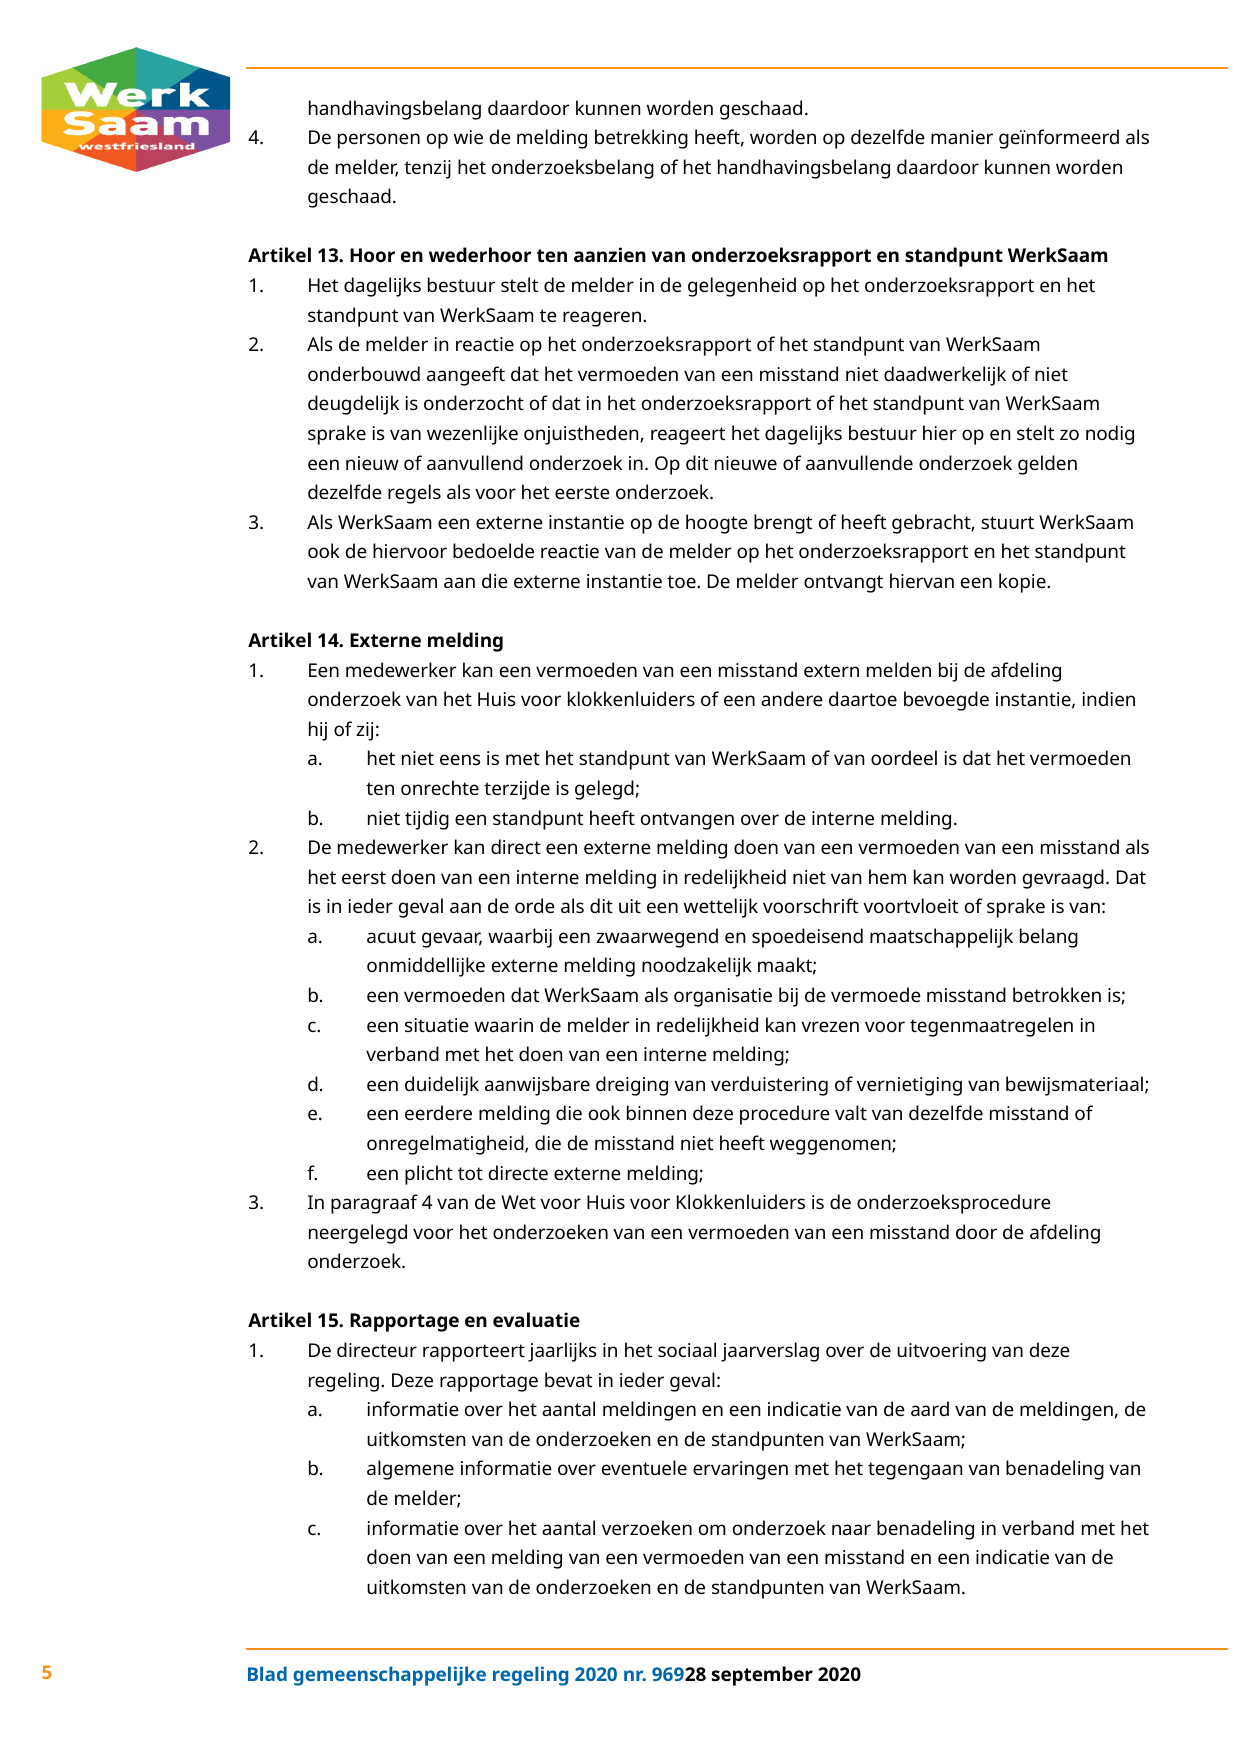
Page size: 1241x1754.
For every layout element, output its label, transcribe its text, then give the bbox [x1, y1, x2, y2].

list een situatie waarin de melder in redelijkheid kan vrezen voor tegenmaatregelen in verband met het doen van een interne melding; [307, 1012, 1152, 1067]
list handhavingsbelang daardoor kunnen worden geschaad. [248, 95, 1152, 121]
picture [41, 47, 231, 172]
list een duidelijk aanwijsbare dreiging van verduistering of vernietiging van bewijsmateriaal; [307, 1071, 1152, 1097]
list een plicht tot directe externe melding; [307, 1160, 1152, 1186]
list informatie over het aantal meldingen en een indicatie van de aard van de meldingen, de uitkomsten van de onderzoeken en de standpunten van WerkSaam; [307, 1396, 1152, 1452]
list algemene informatie over eventuele ervaringen met het tegengaan van benadeling van de melder; [307, 1456, 1152, 1511]
list acuut gevaar, waarbij een zwaarwegend en spoedeisend maatschappelijk belang onmiddellijke externe melding noodzakelijk maakt; [307, 923, 1152, 978]
text Artikel 13. Hoor en wederhoor ten aanzien van onderzoeksrapport en standpunt WerkSaam [248, 243, 1152, 268]
list informatie over het aantal verzoeken om onderzoek naar benadeling in verband met het doen van een melding van een vermoeden van een misstand en een indicatie van de uitkomsten van de onderzoeken en de standpunten van WerkSaam. [307, 1515, 1152, 1600]
list De personen op wie de melding betrekking heeft, worden op dezelfde manier geïnformeerd als de melder, tenzij het onderzoeksbelang of het handhavingsbelang daardoor kunnen worden geschaad. [248, 124, 1152, 209]
list een eerdere melding die ook binnen deze procedure valt van dezelfde misstand of onregelmatigheid, die de misstand niet heeft weggenomen; [307, 1101, 1152, 1156]
list Een medewerker kan een vermoeden van een misstand extern melden bij de afdeling onderzoek van het Huis voor klokkenluiders of een andere daartoe bevoegde instantie, indien hij of zij: [248, 657, 1152, 742]
list De directeur rapporteert jaarlijks in het sociaal jaarverslag over de uitvoering van deze regeling. Deze rapportage bevat in ieder geval: [248, 1337, 1152, 1393]
list het niet eens is met het standpunt van WerkSaam of van oordeel is dat het vermoeden ten onrechte terzijde is gelegd; [307, 746, 1152, 801]
list Als de melder in reactie op het onderzoeksrapport of het standpunt van WerkSaam onderbouwd aangeeft dat het vermoeden van een misstand niet daadwerkelijk of niet deugdelijk is onderzocht of dat in het onderzoeksrapport of het standpunt van WerkSaam sprake is van wezenlijke onjuistheden, reageert het dagelijks bestuur hier op en stelt zo nodig een nieuw of aanvullend onderzoek in. Op dit nieuwe of aanvullende onderzoek gelden dezelfde regels als voor het eerste onderzoek. [248, 331, 1152, 505]
list Als WerkSaam een externe instantie op de hoogte brengt of heeft gebracht, stuurt WerkSaam ook de hiervoor bedoelde reactie van de melder op het onderzoeksrapport en het standpunt van WerkSaam aan die externe instantie toe. De melder ontvangt hiervan een kopie. [248, 509, 1152, 594]
text Artikel 14. Externe melding [248, 627, 1152, 653]
list De medewerker kan direct een externe melding doen van een vermoeden van een misstand als het eerst doen van een interne melding in redelijkheid niet van hem kan worden gevraagd. Dat is in ieder geval aan de orde als dit uit een wettelijk voorschrift voortvloeit of sprake is van: [248, 834, 1152, 919]
text Artikel 15. Rapportage en evaluatie [248, 1308, 1152, 1333]
list In paragraaf 4 van de Wet voor Huis voor Klokkenluiders is de onderzoeksprocedure neergelegd voor het onderzoeken van een vermoeden van een misstand door de afdeling onderzoek. [248, 1189, 1152, 1274]
list een vermoeden dat WerkSaam als organisatie bij de vermoede misstand betrokken is; [307, 982, 1152, 1008]
list Het dagelijks bestuur stelt de melder in de gelegenheid op het onderzoeksrapport en het standpunt van WerkSaam te reageren. [248, 272, 1152, 328]
list niet tijdig een standpunt heeft ontvangen over de interne melding. [307, 805, 1152, 831]
